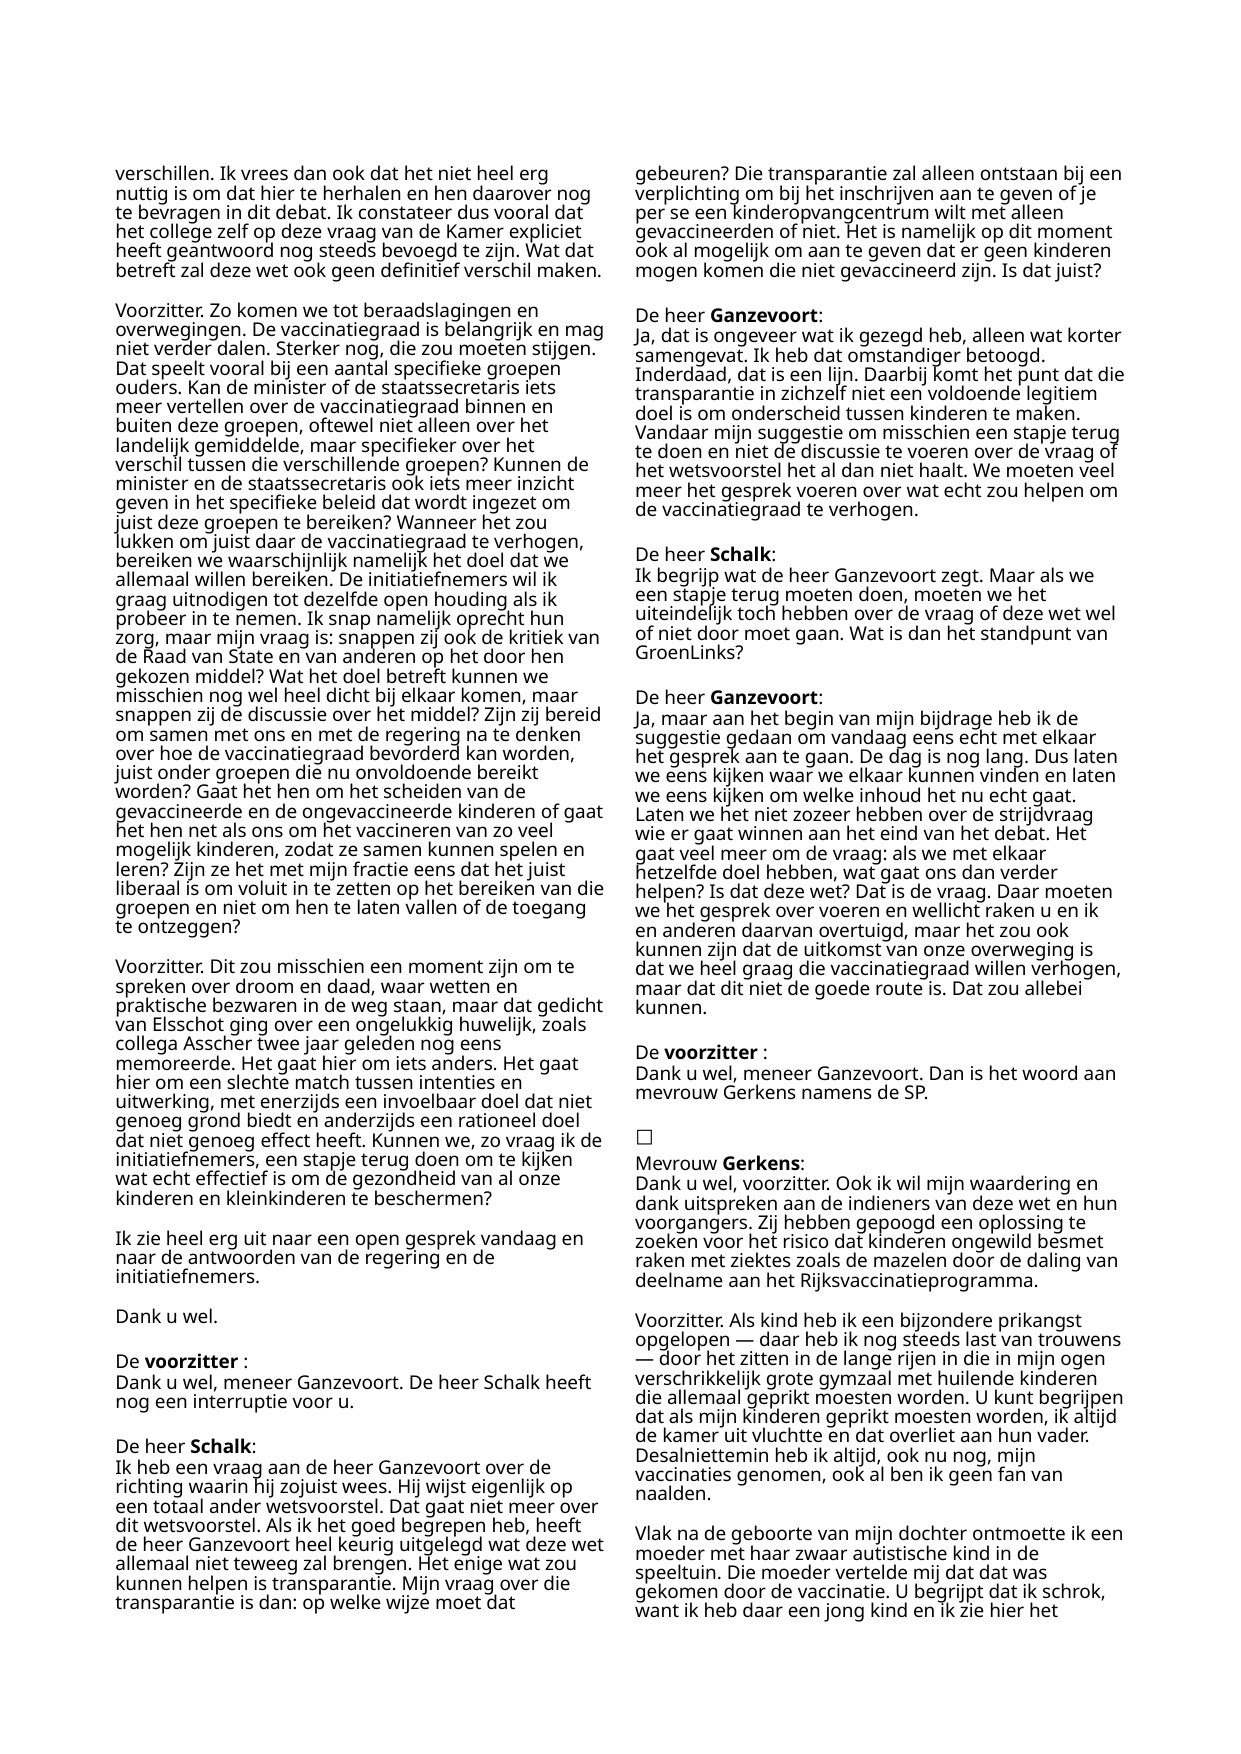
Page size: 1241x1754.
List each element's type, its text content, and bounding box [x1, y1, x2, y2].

text De heer Schalk: [635, 541, 1125, 567]
text gebeuren? Die transparantie zal alleen ontstaan bij een verplichting om bij het inschrijven aan te geven of je per se een kinderopvangcentrum wilt met alleen gevaccineerden of niet. Het is namelijk op dit moment ook al mogelijk om aan te geven dat er geen kinderen mogen komen die niet gevaccineerd zijn. Is dat juist? [635, 165, 1125, 281]
text Ik begrijp wat de heer Ganzevoort zegt. Maar als we een stapje terug moeten doen, moeten we het uiteindelijk toch hebben over de vraag of deze wet wel of niet door moet gaan. Wat is dan het standpunt van GroenLinks? [635, 567, 1125, 663]
text Ja, maar aan het begin van mijn bijdrage heb ik de suggestie gedaan om vandaag eens echt met elkaar het gesprek aan te gaan. De dag is nog lang. Dus laten we eens kijken waar we elkaar kunnen vinden en laten we eens kijken om welke inhoud het nu echt gaat. Laten we het niet zozeer hebben over de strijdvraag wie er gaat winnen aan het eind van het debat. Het gaat veel meer om de vraag: als we met elkaar hetzelfde doel hebben, wat gaat ons dan verder helpen? Is dat deze wet? Dat is de vraag. Daar moeten we het gesprek over voeren en wellicht raken u en ik en anderen daarvan overtuigd, maar het zou ook kunnen zijn dat de uitkomst van onze overweging is dat we heel graag die vaccinatiegraad willen verhogen, maar dat dit niet de goede route is. Dat zou allebei kunnen. [635, 710, 1125, 1018]
text De heer Schalk: [115, 1433, 605, 1459]
text verschillen. Ik vrees dan ook dat het niet heel erg nuttig is om dat hier te herhalen en hen daarover nog te bevragen in dit debat. Ik constateer dus vooral dat het college zelf op deze vraag van de Kamer expliciet heeft geantwoord nog steeds bevoegd te zijn. Wat dat betreft zal deze wet ook geen definitief verschil maken. [115, 165, 605, 281]
text De heer Ganzevoort: [635, 684, 1125, 710]
text De heer Ganzevoort: [635, 302, 1125, 327]
text ⬜ [635, 1124, 1125, 1150]
text Dank u wel, meneer Ganzevoort. De heer Schalk heeft nog een interruptie voor u. [115, 1374, 605, 1412]
text Ik zie heel erg uit naar een open gesprek vandaag en naar de antwoorden van de regering en de initiatiefnemers. [115, 1229, 605, 1287]
text De voorzitter : [115, 1348, 605, 1374]
text Dank u wel. [115, 1308, 605, 1327]
text Voorzitter. Als kind heb ik een bijzondere prikangst opgelopen — daar heb ik nog steeds last van trouwens — door het zitten in de lange rijen in die in mijn ogen verschrikkelijk grote gymzaal met huilende kinderen die allemaal geprikt moesten worden. U kunt begrijpen dat als mijn kinderen geprikt moesten worden, ik altijd de kamer uit vluchtte en dat overliet aan hun vader. Desalniettemin heb ik altijd, ook nu nog, mijn vaccinaties genomen, ook al ben ik geen fan van naalden. [635, 1312, 1125, 1504]
text De voorzitter : [635, 1039, 1125, 1064]
text Voorzitter. Dit zou misschien een moment zijn om te spreken over droom en daad, waar wetten en praktische bezwaren in de weg staan, maar dat gedicht van Elsschot ging over een ongelukkig huwelijk, zoals collega Asscher twee jaar geleden nog eens memoreerde. Het gaat hier om iets anders. Het gaat hier om een slechte match tussen intenties en uitwerking, met enerzijds een invoelbaar doel dat niet genoeg grond biedt en anderzijds een rationeel doel dat niet genoeg effect heeft. Kunnen we, zo vraag ik de initiatiefnemers, een stapje terug doen om te kijken wat echt effectief is om de gezondheid van al onze kinderen en kleinkinderen te beschermen? [115, 958, 605, 1209]
text Vlak na de geboorte van mijn dochter ontmoette ik een moeder met haar zwaar autistische kind in de speeltuin. Die moeder vertelde mij dat dat was gekomen door de vaccinatie. U begrijpt dat ik schrok, want ik heb daar een jong kind en ik zie hier het [635, 1525, 1125, 1622]
text Ik heb een vraag aan de heer Ganzevoort over de richting waarin hij zojuist wees. Hij wijst eigenlijk op een totaal ander wetsvoorstel. Dat gaat niet meer over dit wetsvoorstel. Als ik het goed begrepen heb, heeft de heer Ganzevoort heel keurig uitgelegd wat deze wet allemaal niet teweeg zal brengen. Het enige wat zou kunnen helpen is transparantie. Mijn vraag over die transparantie is dan: op welke wijze moet dat [115, 1459, 605, 1613]
text Mevrouw Gerkens: [635, 1150, 1125, 1175]
text Voorzitter. Zo komen we tot beraadslagingen en overwegingen. De vaccinatiegraad is belangrijk en mag niet verder dalen. Sterker nog, die zou moeten stijgen. Dat speelt vooral bij een aantal specifieke groepen ouders. Kan de minister of de staatssecretaris iets meer vertellen over de vaccinatiegraad binnen en buiten deze groepen, oftewel niet alleen over het landelijk gemiddelde, maar specifieker over het verschil tussen die verschillende groepen? Kunnen de minister en de staatssecretaris ook iets meer inzicht geven in het specifieke beleid dat wordt ingezet om juist deze groepen te bereiken? Wanneer het zou lukken om juist daar de vaccinatiegraad te verhogen, bereiken we waarschijnlijk namelijk het doel dat we allemaal willen bereiken. De initiatiefnemers wil ik graag uitnodigen tot dezelfde open houding als ik probeer in te nemen. Ik snap namelijk oprecht hun zorg, maar mijn vraag is: snappen zij ook de kritiek van de Raad van State en van anderen op het door hen gekozen middel? Wat het doel betreft kunnen we misschien nog wel heel dicht bij elkaar komen, maar snappen zij de discussie over het middel? Zijn zij bereid om samen met ons en met de regering na te denken over hoe de vaccinatiegraad bevorderd kan worden, juist onder groepen die nu onvoldoende bereikt worden? Gaat het hen om het scheiden van de gevaccineerde en de ongevaccineerde kinderen of gaat het hen net als ons om het vaccineren van zo veel mogelijk kinderen, zodat ze samen kunnen spelen en leren? Zijn ze het met mijn fractie eens dat het juist liberaal is om voluit in te zetten op het bereiken van die groepen en niet om hen te laten vallen of de toegang te ontzeggen? [115, 302, 605, 938]
text Dank u wel, voorzitter. Ook ik wil mijn waardering en dank uitspreken aan de indieners van deze wet en hun voorgangers. Zij hebben gepoogd een oplossing te zoeken voor het risico dat kinderen ongewild besmet raken met ziektes zoals de mazelen door de daling van deelname aan het Rijksvaccinatieprogramma. [635, 1175, 1125, 1291]
text Dank u wel, meneer Ganzevoort. Dan is het woord aan mevrouw Gerkens namens de SP. [635, 1064, 1125, 1103]
text Ja, dat is ongeveer wat ik gezegd heb, alleen wat korter samengevat. Ik heb dat omstandiger betoogd. Inderdaad, dat is een lijn. Daarbij komt het punt dat die transparantie in zichzelf niet een voldoende legitiem doel is om onderscheid tussen kinderen te maken. Vandaar mijn suggestie om misschien een stapje terug te doen en niet de discussie te voeren over de vraag of het wetsvoorstel het al dan niet haalt. We moeten veel meer het gesprek voeren over wat echt zou helpen om de vaccinatiegraad te verhogen. [635, 327, 1125, 520]
